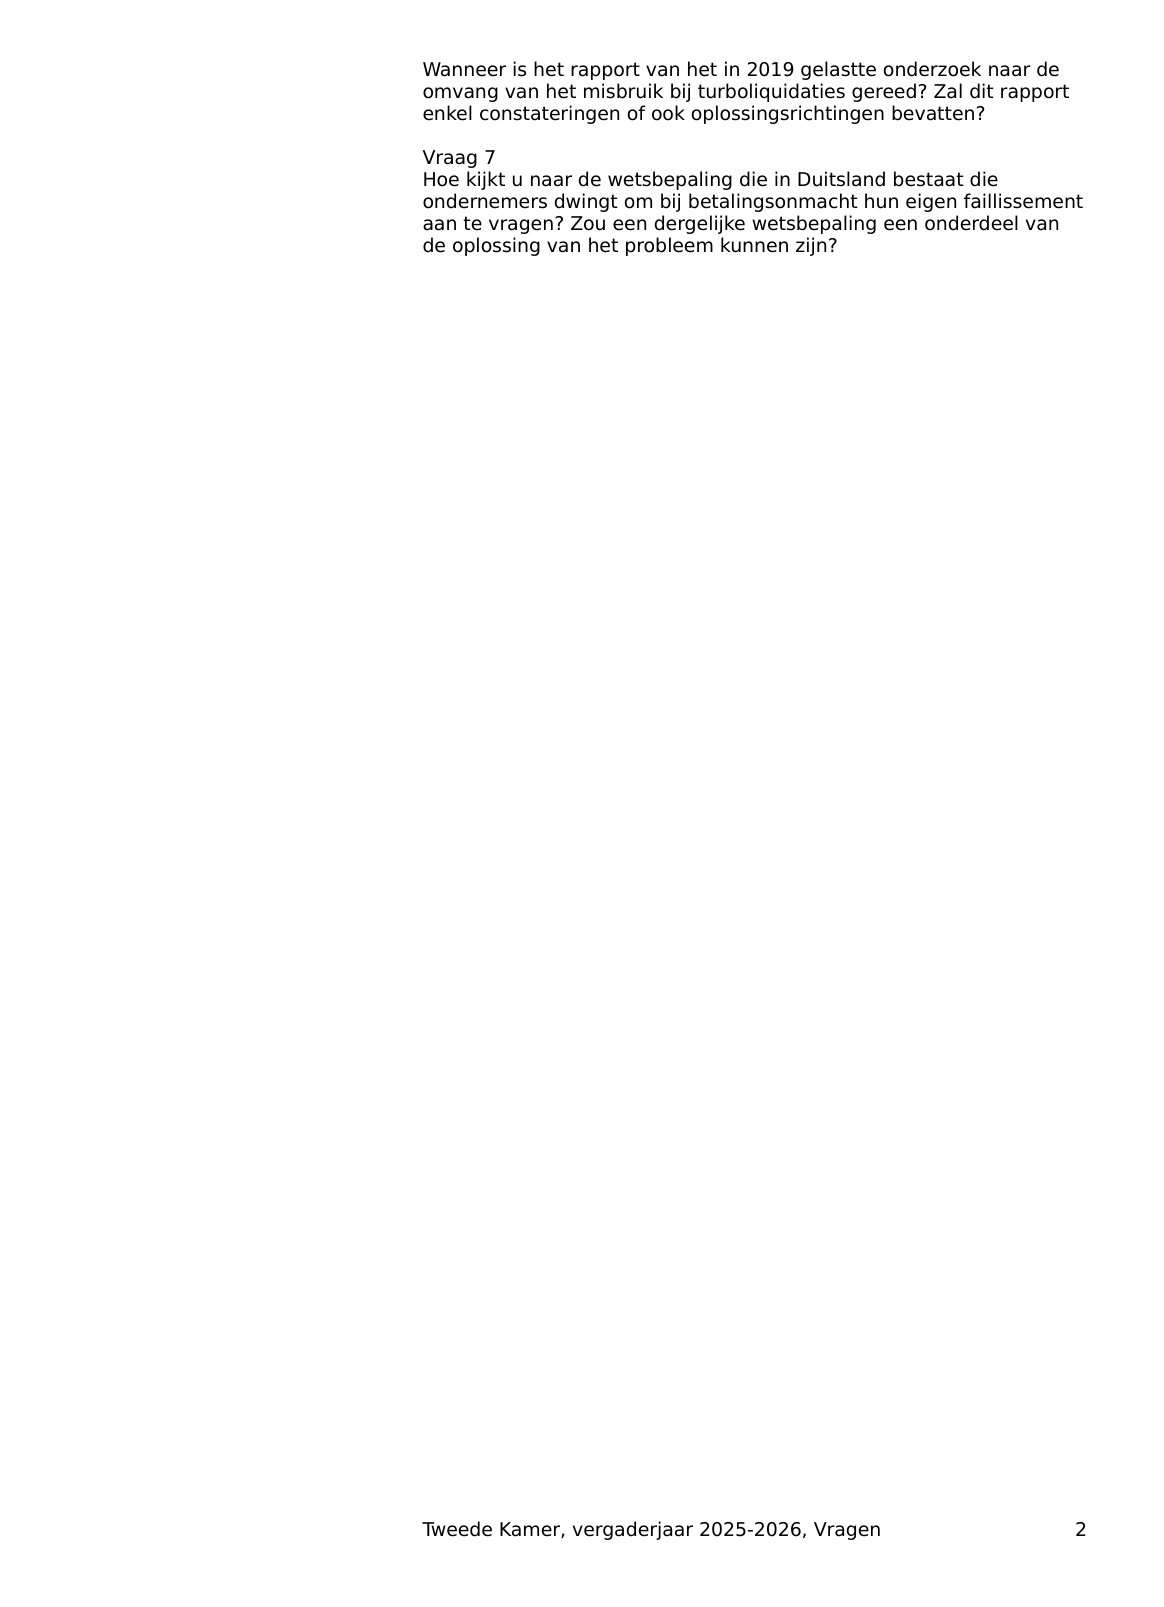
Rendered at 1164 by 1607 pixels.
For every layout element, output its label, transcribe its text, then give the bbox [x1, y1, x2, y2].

text Wanneer is het rapport van het in 2019 gelastte onderzoek naar de omvang van het misbruik bij turboliquidaties gereed? Zal dit rapport enkel constateringen of ook oplossingsrichtingen bevatten? [422, 59, 1087, 125]
text Hoe kijkt u naar de wetsbepaling die in Duitsland bestaat die ondernemers dwingt om bij betalingsonmacht hun eigen faillissement aan te vragen? Zou een dergelijke wetsbepaling een onderdeel van de oplossing van het probleem kunnen zijn? [422, 169, 1087, 257]
text Vraag 7 [422, 147, 1087, 169]
